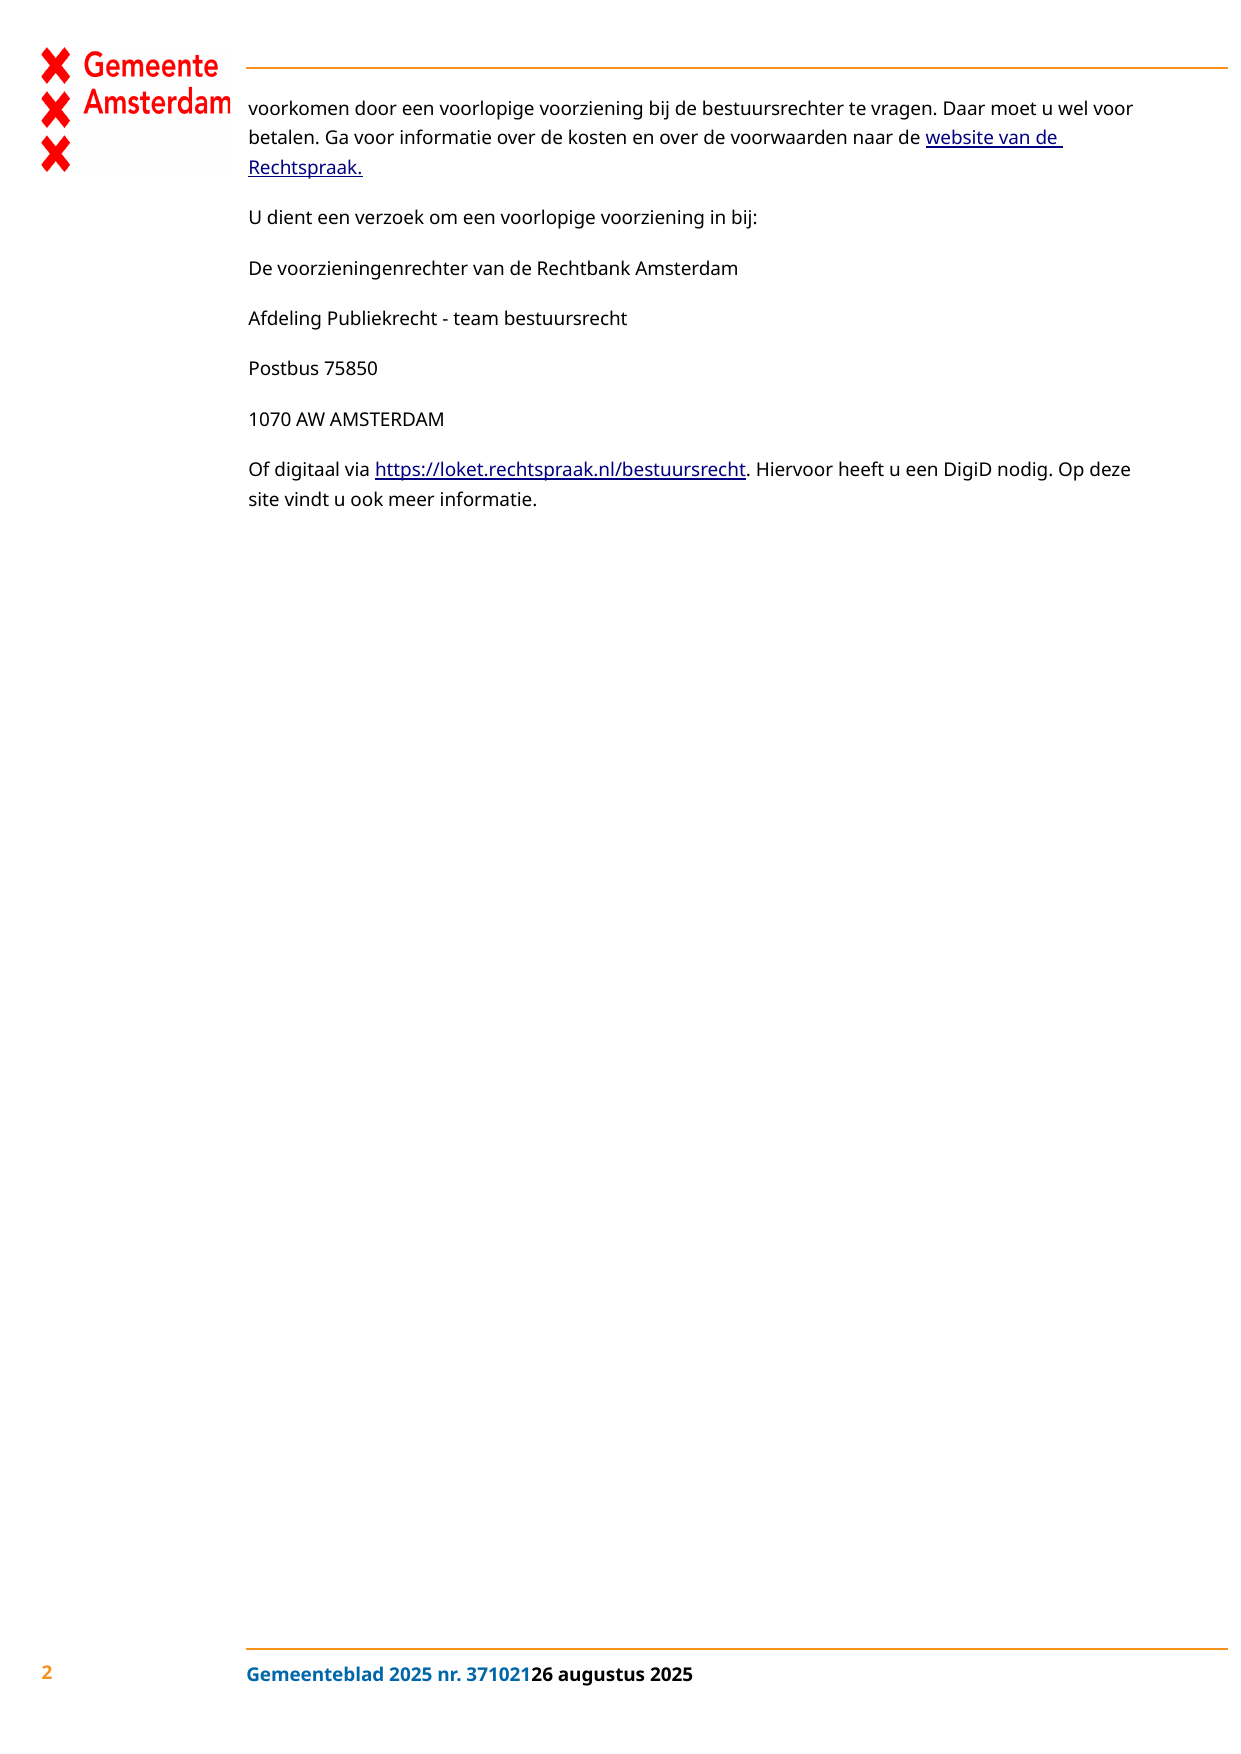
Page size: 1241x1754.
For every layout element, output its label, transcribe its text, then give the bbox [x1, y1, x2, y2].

text De voorzieningenrechter van de Rechtbank Amsterdam [248, 255, 1152, 281]
text Postbus 75850 [248, 356, 1152, 381]
picture [41, 47, 231, 172]
text U dient een verzoek om een voorlopige voorziening in bij: [248, 204, 1152, 230]
text 1070 AW AMSTERDAM [248, 406, 1152, 432]
text voorkomen door een voorlopige voorziening bij de bestuursrechter te vragen. Daar moet u wel voor betalen. Ga voor informatie over de kosten en over de voorwaarden naar de website van de Rechtspraak. [248, 95, 1152, 180]
text Afdeling Publiekrecht - team bestuursrecht [248, 305, 1152, 331]
text Of digitaal via https://loket.rechtspraak.nl/bestuursrecht. Hiervoor heeft u een DigiD nodig. Op deze site vindt u ook meer informatie. [248, 456, 1152, 512]
